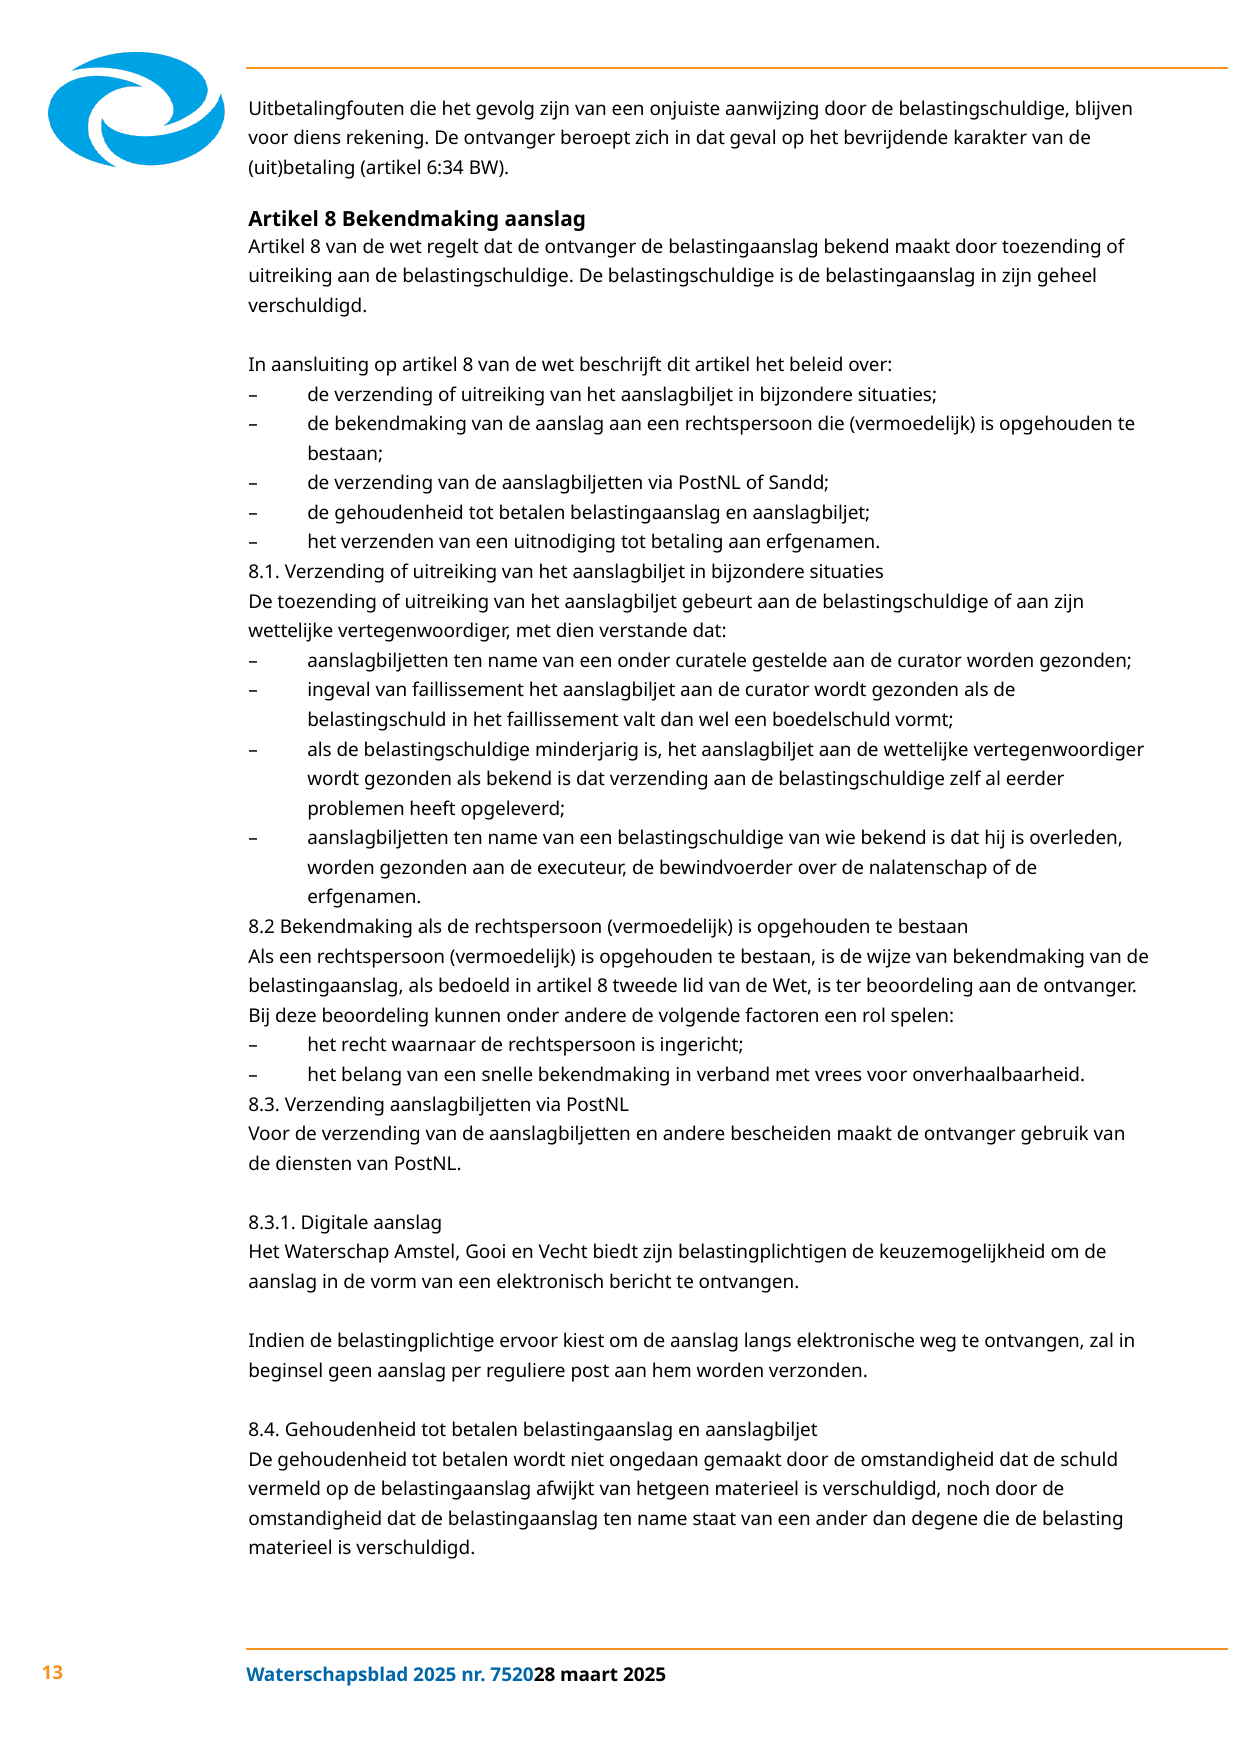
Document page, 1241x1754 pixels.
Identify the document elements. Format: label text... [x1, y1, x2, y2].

text De toezending of uitreiking van het aanslagbiljet gebeurt aan de belastingschuldige of aan zijn wettelijke vertegenwoordiger, met dien verstande dat: [248, 588, 1152, 643]
text 8.4. Gehoudenheid tot betalen belastingaanslag en aanslagbiljet [248, 1416, 1152, 1442]
text 8.1. Verzending of uitreiking van het aanslagbiljet in bijzondere situaties [248, 558, 1152, 584]
list aanslagbiljetten ten name van een onder curatele gestelde aan de curator worden gezonden; [248, 647, 1152, 673]
text Het Waterschap Amstel, Gooi en Vecht biedt zijn belastingplichtigen de keuzemogelijkheid om de aanslag in de vorm van een elektronisch bericht te ontvangen. [248, 1239, 1152, 1294]
text Als een rechtspersoon (vermoedelijk) is opgehouden te bestaan, is de wijze van bekendmaking van de belastingaanslag, als bedoeld in artikel 8 tweede lid van de Wet, is ter beoordeling aan de ontvanger. Bij deze beoordeling kunnen onder andere de volgende factoren een rol spelen: [248, 943, 1152, 1028]
text De gehoudenheid tot betalen wordt niet ongedaan gemaakt door de omstandigheid dat de schuld vermeld op de belastingaanslag afwijkt van hetgeen materieel is verschuldigd, noch door de omstandigheid dat de belastingaanslag ten name staat van een ander dan degene die de belasting materieel is verschuldigd. [248, 1446, 1152, 1560]
list het recht waarnaar de rechtspersoon is ingericht; [248, 1032, 1152, 1057]
list het belang van een snelle bekendmaking in verband met vrees voor onverhaalbaarheid. [248, 1061, 1152, 1087]
text 8.3.1. Digitale aanslag [248, 1209, 1152, 1235]
text Artikel 8 Bekendmaking aanslag [248, 204, 1152, 233]
list de bekendmaking van de aanslag aan een rechtspersoon die (vermoedelijk) is opgehouden te bestaan; [248, 410, 1152, 466]
text 8.2 Bekendmaking als de rechtspersoon (vermoedelijk) is opgehouden te bestaan [248, 913, 1152, 939]
list het verzenden van een uitnodiging tot betaling aan erfgenamen. [248, 529, 1152, 554]
text Uitbetalingfouten die het gevolg zijn van een onjuiste aanwijzing door de belastingschuldige, blijven voor diens rekening. De ontvanger beroept zich in dat geval op het bevrijdende karakter van de (uit)betaling (artikel 6:34 BW). [248, 95, 1152, 180]
picture [41, 47, 231, 172]
text In aansluiting op artikel 8 van de wet beschrijft dit artikel het beleid over: [248, 351, 1152, 377]
text 8.3. Verzending aanslagbiljetten via PostNL [248, 1091, 1152, 1116]
text Artikel 8 van de wet regelt dat de ontvanger de belastingaanslag bekend maakt door toezending of uitreiking aan de belastingschuldige. De belastingschuldige is de belastingaanslag in zijn geheel verschuldigd. [248, 233, 1152, 318]
list de verzending of uitreiking van het aanslagbiljet in bijzondere situaties; [248, 381, 1152, 406]
list de gehoudenheid tot betalen belastingaanslag en aanslagbiljet; [248, 499, 1152, 525]
list de verzending van de aanslagbiljetten via PostNL of Sandd; [248, 469, 1152, 495]
text Voor de verzending van de aanslagbiljetten en andere bescheiden maakt de ontvanger gebruik van de diensten van PostNL. [248, 1120, 1152, 1176]
list als de belastingschuldige minderjarig is, het aanslagbiljet aan de wettelijke vertegenwoordiger wordt gezonden als bekend is dat verzending aan de belastingschuldige zelf al eerder problemen heeft opgeleverd; [248, 736, 1152, 821]
list ingeval van faillissement het aanslagbiljet aan de curator wordt gezonden als de belastingschuld in het faillissement valt dan wel een boedelschuld vormt; [248, 677, 1152, 732]
text Indien de belastingplichtige ervoor kiest om de aanslag langs elektronische weg te ontvangen, zal in beginsel geen aanslag per reguliere post aan hem worden verzonden. [248, 1327, 1152, 1383]
list aanslagbiljetten ten name van een belastingschuldige van wie bekend is dat hij is overleden, worden gezonden aan de executeur, de bewindvoerder over de nalatenschap of de erfgenamen. [248, 824, 1152, 909]
